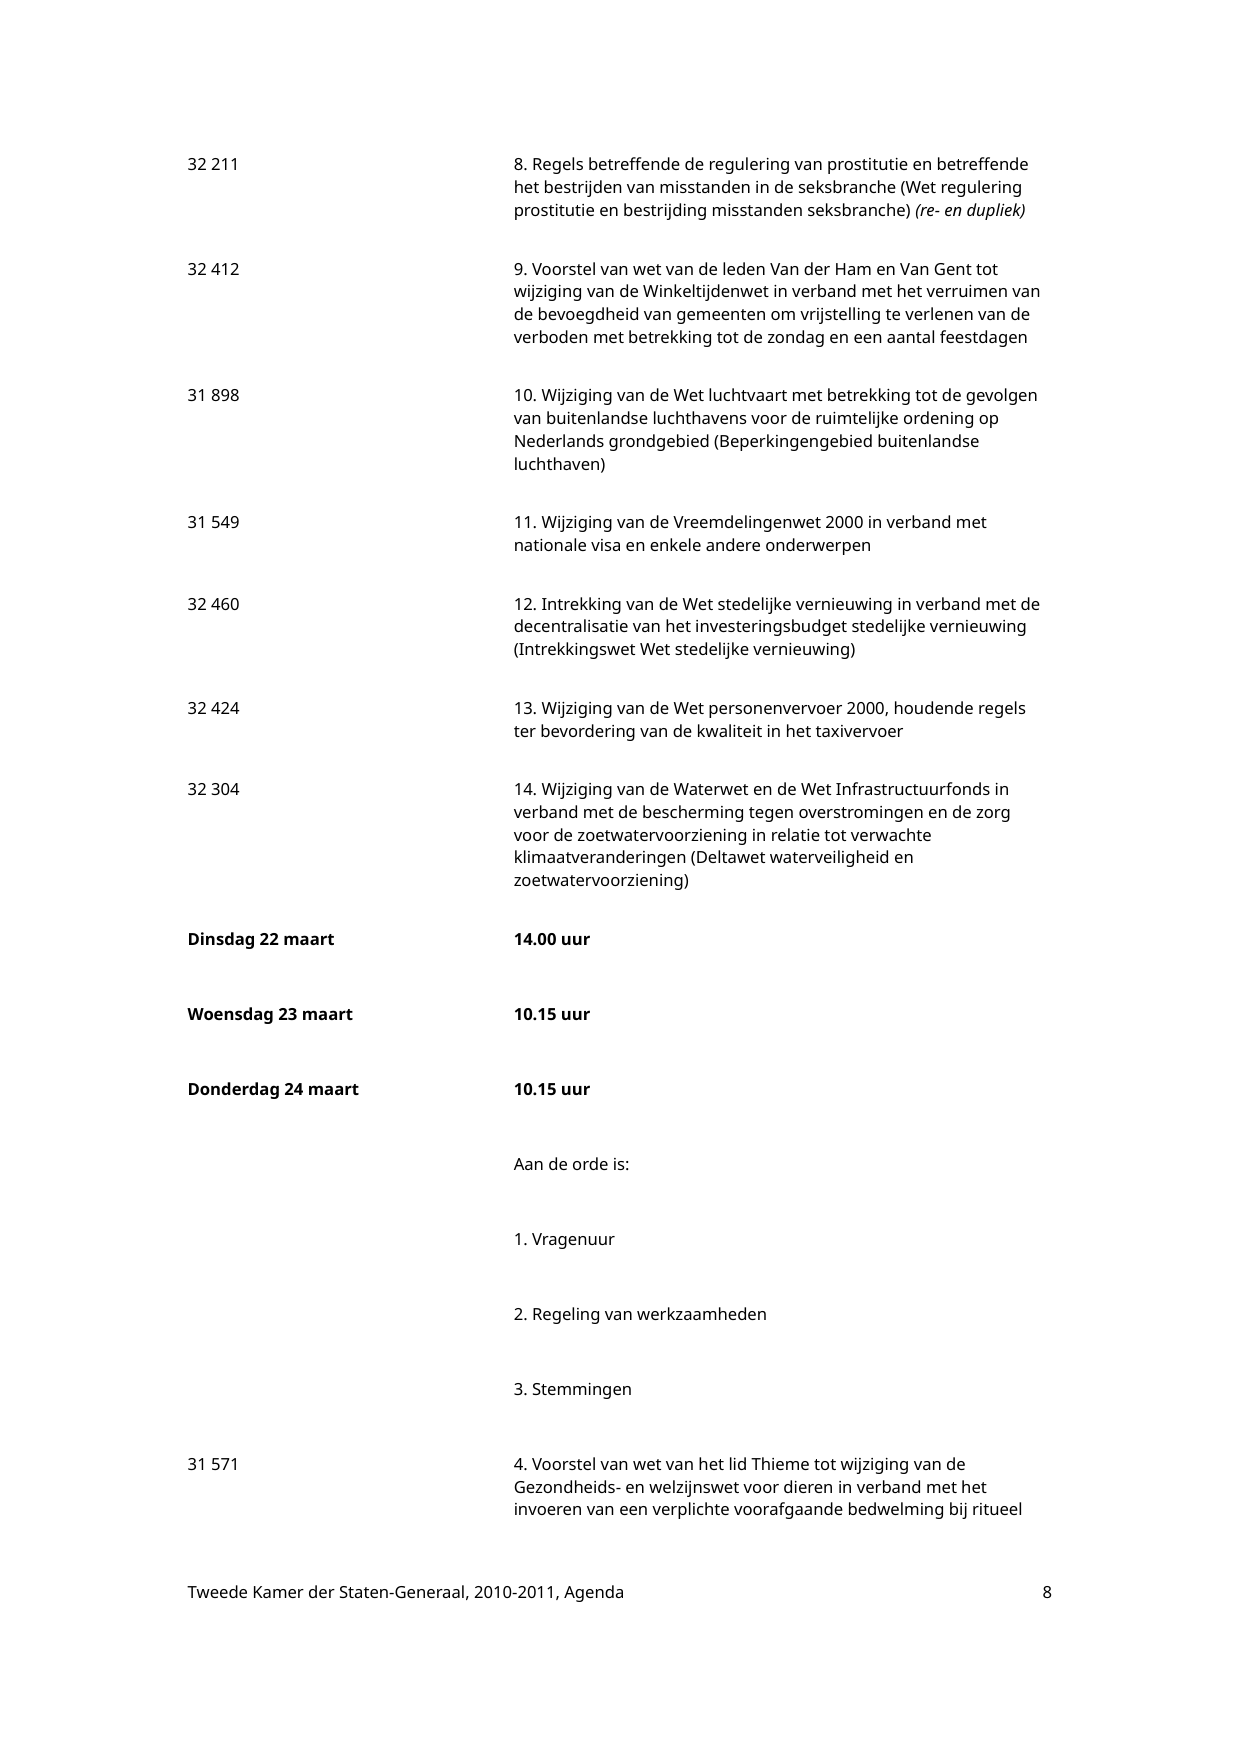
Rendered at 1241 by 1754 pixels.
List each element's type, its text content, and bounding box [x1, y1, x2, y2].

table_cell 1. Vragenuur [510, 1225, 1053, 1299]
table_cell [188, 1225, 490, 1299]
table_cell 32 424 [188, 694, 490, 775]
table_cell 31 898 [188, 381, 490, 508]
table_cell [490, 254, 510, 381]
table_cell 31 549 [188, 508, 490, 589]
table_cell [490, 381, 510, 508]
table_cell 9. Voorstel van wet van de leden Van der Ham en Van Gent tot wijziging van de Winkeltijdenwet in verband met het verruimen van de bevoegdheid van gemeenten om vrijstelling te verlenen van de verboden met betrekking tot de zondag en een aantal feestdagen [510, 254, 1053, 381]
table_cell [490, 1075, 510, 1149]
table_cell 32 211 [188, 150, 490, 254]
table_cell [490, 694, 510, 775]
table_cell [490, 508, 510, 589]
table_header 14.00 uur [510, 925, 1053, 999]
table_cell [490, 150, 510, 254]
table_cell [490, 589, 510, 693]
table_cell [490, 1450, 510, 1524]
table_cell [188, 1300, 490, 1374]
table_cell 12. Intrekking van de Wet stedelijke vernieuwing in verband met de decentralisatie van het investeringsbudget stedelijke vernieuwing (Intrekkingswet Wet stedelijke vernieuwing) [510, 589, 1053, 693]
table_cell 3. Stemmingen [510, 1375, 1053, 1449]
table_cell 2. Regeling van werkzaamheden [510, 1300, 1053, 1374]
table_cell [490, 1225, 510, 1299]
table_cell 11. Wijziging van de Vreemdelingenwet 2000 in verband met nationale visa en enkele andere onderwerpen [510, 508, 1053, 589]
table_cell [490, 1000, 510, 1074]
table_cell 32 304 [188, 775, 490, 924]
table_cell Aan de orde is: [510, 1150, 1053, 1224]
table_header Dinsdag 22 maart [188, 925, 490, 999]
table_cell 32 460 [188, 589, 490, 693]
table_cell 13. Wijziging van de Wet personenvervoer 2000, houdende regels ter bevordering van de kwaliteit in het taxivervoer [510, 694, 1053, 775]
table_cell Woensdag 23 maart [188, 1000, 490, 1074]
table_cell [188, 1150, 490, 1224]
table_cell 31 571 [188, 1450, 490, 1524]
table_header [490, 925, 510, 999]
table_cell [188, 1375, 490, 1449]
table_cell 4. Voorstel van wet van het lid Thieme tot wijziging van de Gezondheids- en welzijnswet voor dieren in verband met het invoeren van een verplichte voorafgaande bedwelming bij ritueel [510, 1450, 1053, 1524]
table_cell [490, 1375, 510, 1449]
table_cell 10. Wijziging van de Wet luchtvaart met betrekking tot de gevolgen van buitenlandse luchthavens voor de ruimtelijke ordening op Nederlands grondgebied (Beperkingengebied buitenlandse luchthaven) [510, 381, 1053, 508]
table_cell 10.15 uur [510, 1000, 1053, 1074]
table_cell [490, 1300, 510, 1374]
table_cell 14. Wijziging van de Waterwet en de Wet Infrastructuurfonds in verband met de bescherming tegen overstromingen en de zorg voor de zoetwatervoorziening in relatie tot verwachte klimaatveranderingen (Deltawet waterveiligheid en zoetwatervoorziening) [510, 775, 1053, 924]
table_cell 10.15 uur [510, 1075, 1053, 1149]
table_cell [490, 775, 510, 924]
table_cell Donderdag 24 maart [188, 1075, 490, 1149]
table_cell 8. Regels betreffende de regulering van prostitutie en betreffende het bestrijden van misstanden in de seksbranche (Wet regulering prostitutie en bestrijding misstanden seksbranche) (re- en dupliek) [510, 150, 1053, 254]
table_cell [490, 1150, 510, 1224]
table_cell 32 412 [188, 254, 490, 381]
